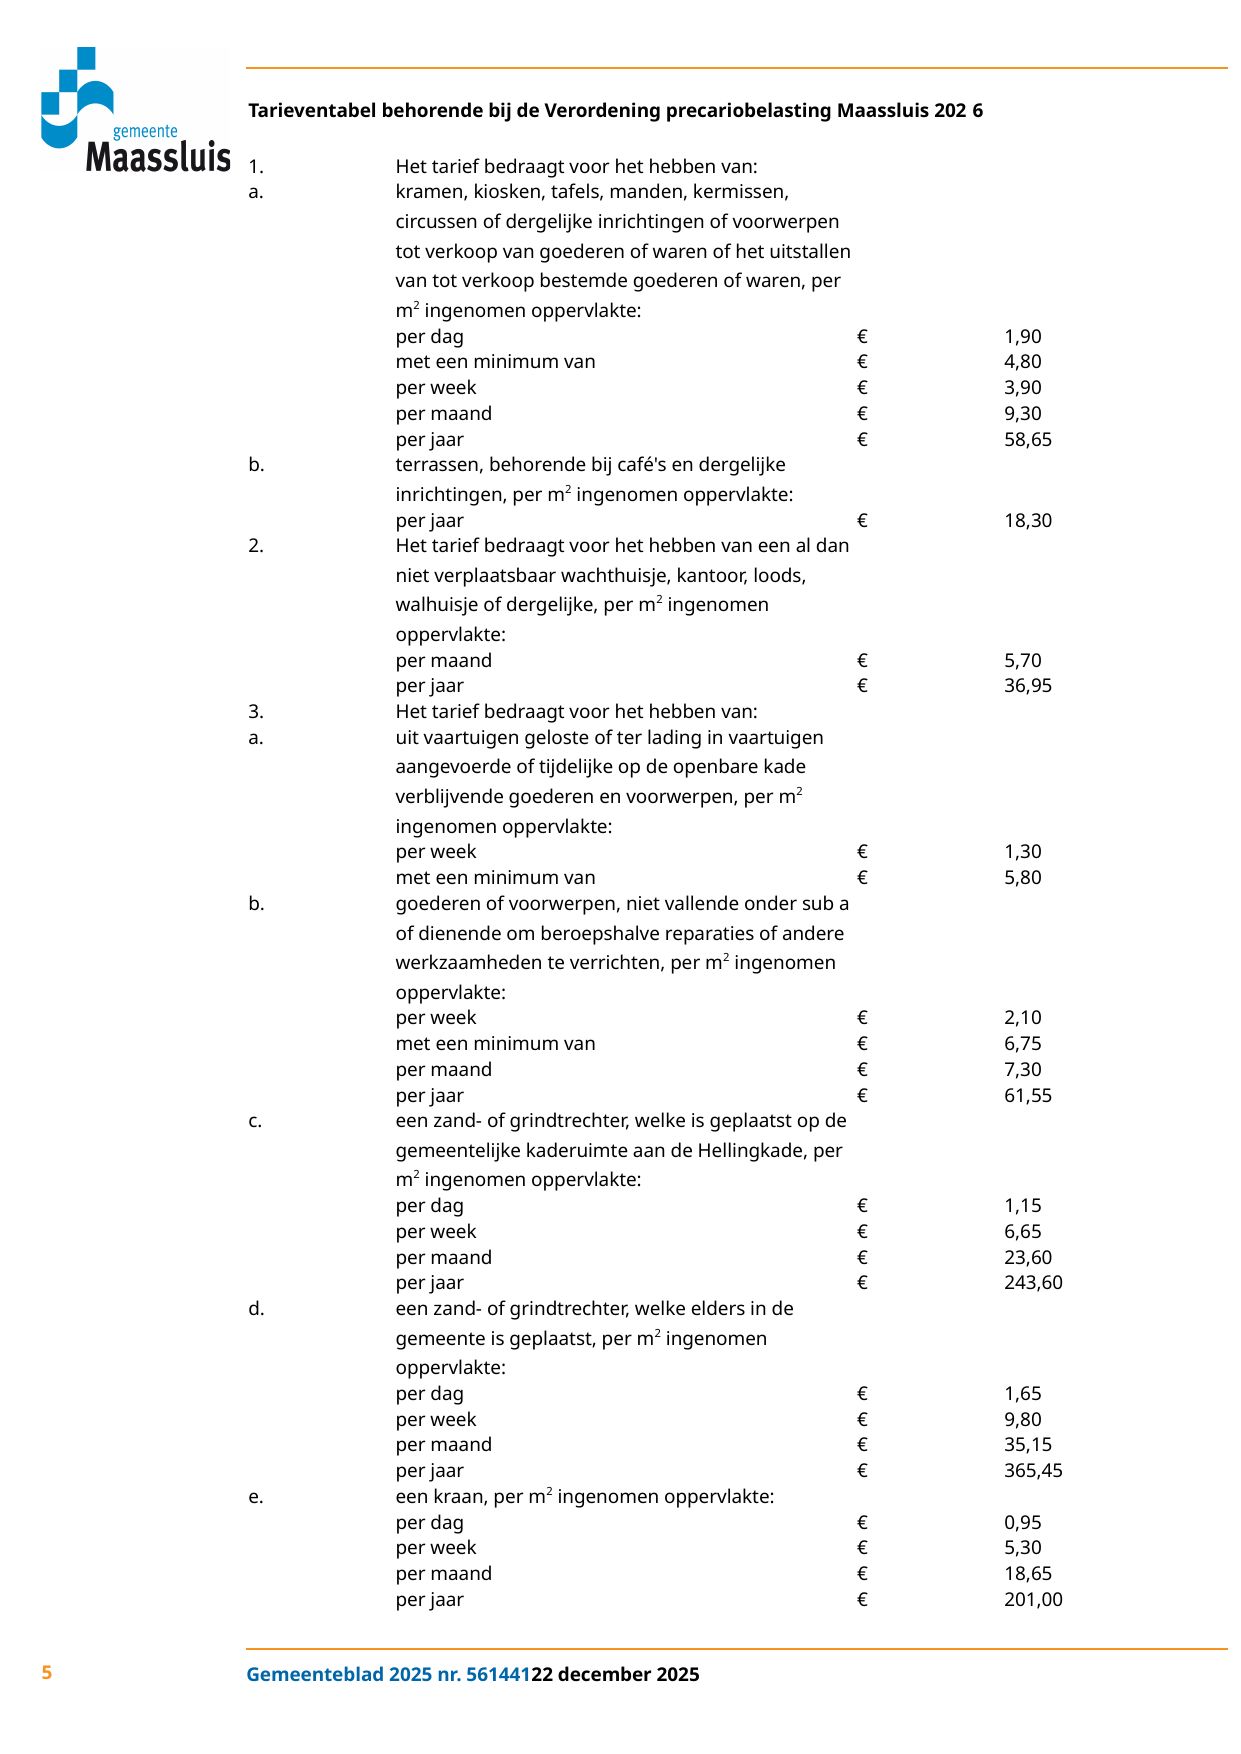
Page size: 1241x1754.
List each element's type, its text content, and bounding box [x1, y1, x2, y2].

table_cell 1,65 [1004, 1380, 1152, 1406]
table_cell 3,90 [1004, 374, 1152, 400]
table_cell 2,10 [1004, 1005, 1152, 1030]
table_cell [248, 1406, 395, 1432]
table_cell [248, 1509, 395, 1534]
table_cell 243,60 [1004, 1270, 1152, 1295]
table_cell € [857, 1005, 1004, 1030]
table_cell 35,15 [1004, 1432, 1152, 1457]
table_cell € [857, 1560, 1004, 1586]
table_cell per jaar [395, 507, 857, 532]
table_cell kramen, kiosken, tafels, manden, kermissen, circussen of dergelijke inrichtingen of voorwerpen tot verkoop van goederen of waren of het uitstallen van tot verkoop bestemde goederen of waren, per m2 ingenomen oppervlakte: [395, 179, 857, 323]
table_cell 7,30 [1004, 1056, 1152, 1082]
table_cell € [857, 1535, 1004, 1560]
table_cell per jaar [395, 426, 857, 451]
table_cell € [857, 647, 1004, 673]
table_cell € [857, 1586, 1004, 1612]
table_cell per maand [395, 647, 857, 673]
table_cell € [857, 1432, 1004, 1457]
table_cell [1004, 1295, 1152, 1380]
table_cell [248, 507, 395, 532]
table_header [1004, 153, 1152, 179]
table_cell [1004, 451, 1152, 507]
table_cell 3. [248, 699, 395, 724]
table_cell 2. [248, 533, 395, 647]
table_cell [248, 426, 395, 451]
table_cell € [857, 1509, 1004, 1534]
table_cell Het tarief bedraagt voor het hebben van: [395, 699, 857, 724]
table_cell d. [248, 1295, 395, 1380]
table_cell 365,45 [1004, 1458, 1152, 1483]
table_cell [248, 673, 395, 698]
table_cell [248, 864, 395, 890]
table_cell 9,30 [1004, 400, 1152, 426]
table_cell [1004, 533, 1152, 647]
table_cell [248, 323, 395, 348]
table_cell per dag [395, 1509, 857, 1534]
table_cell per jaar [395, 673, 857, 698]
table_cell € [857, 349, 1004, 374]
table_cell [857, 1108, 1004, 1192]
table_cell 1,15 [1004, 1193, 1152, 1218]
table_cell [857, 1483, 1004, 1509]
table_cell per week [395, 839, 857, 864]
table_cell [248, 647, 395, 673]
table_cell per dag [395, 323, 857, 348]
table_cell € [857, 426, 1004, 451]
table_cell per week [395, 1406, 857, 1432]
table_cell [248, 839, 395, 864]
table_cell met een minimum van [395, 864, 857, 890]
table_cell 5,30 [1004, 1535, 1152, 1560]
table_cell een zand- of grindtrechter, welke is geplaatst op de gemeentelijke kaderuimte aan de Hellingkade, per m2 ingenomen oppervlakte: [395, 1108, 857, 1192]
table_cell [248, 1218, 395, 1244]
table_cell [248, 1244, 395, 1269]
table_cell per dag [395, 1193, 857, 1218]
table_cell [248, 1432, 395, 1457]
table_cell een zand- of grindtrechter, welke elders in de gemeente is geplaatst, per m2 ingenomen oppervlakte: [395, 1295, 857, 1380]
table_cell € [857, 673, 1004, 698]
table_cell per maand [395, 1244, 857, 1269]
table_cell € [857, 507, 1004, 532]
table_cell b. [248, 451, 395, 507]
table_cell € [857, 323, 1004, 348]
table_cell b. [248, 890, 395, 1004]
table_cell 0,95 [1004, 1509, 1152, 1534]
table_cell [248, 1586, 395, 1612]
table_cell e. [248, 1483, 395, 1509]
table_cell € [857, 1244, 1004, 1269]
table_cell 36,95 [1004, 673, 1152, 698]
table_cell € [857, 1458, 1004, 1483]
table_cell [248, 1030, 395, 1056]
table_cell met een minimum van [395, 349, 857, 374]
table_cell uit vaartuigen geloste of ter lading in vaartuigen aangevoerde of tijdelijke op de openbare kade verblijvende goederen en voorwerpen, per m2 ingenomen oppervlakte: [395, 724, 857, 839]
table_cell [248, 1056, 395, 1082]
table_cell 4,80 [1004, 349, 1152, 374]
table_cell 9,80 [1004, 1406, 1152, 1432]
table_cell a. [248, 179, 395, 323]
table_cell [857, 699, 1004, 724]
table_cell per maand [395, 1432, 857, 1457]
table_cell per jaar [395, 1586, 857, 1612]
table_cell een kraan, per m2 ingenomen oppervlakte: [395, 1483, 857, 1509]
table_cell [1004, 699, 1152, 724]
table_cell [248, 1380, 395, 1406]
table_cell [857, 724, 1004, 839]
table_cell Het tarief bedraagt voor het hebben van een al dan niet verplaatsbaar wachthuisje, kantoor, loods, walhuisje of dergelijke, per m2 ingenomen oppervlakte: [395, 533, 857, 647]
table_cell [248, 349, 395, 374]
table_cell [248, 1082, 395, 1107]
table_header Het tarief bedraagt voor het hebben van: [395, 153, 857, 179]
table_cell 1,30 [1004, 839, 1152, 864]
table_cell [248, 1458, 395, 1483]
table_cell per maand [395, 1056, 857, 1082]
table_cell [857, 533, 1004, 647]
table_cell [248, 1270, 395, 1295]
table_cell € [857, 1270, 1004, 1295]
table_cell [248, 1535, 395, 1560]
table_cell € [857, 1030, 1004, 1056]
table_cell € [857, 1406, 1004, 1432]
table_cell [1004, 1108, 1152, 1192]
table_cell terrassen, behorende bij café's en dergelijke inrichtingen, per m2 ingenomen oppervlakte: [395, 451, 857, 507]
table_cell [1004, 179, 1152, 323]
table_cell € [857, 1380, 1004, 1406]
table_cell € [857, 374, 1004, 400]
table_cell a. [248, 724, 395, 839]
table_cell 6,75 [1004, 1030, 1152, 1056]
table_cell per week [395, 1005, 857, 1030]
table_cell c. [248, 1108, 395, 1192]
text Tarieventabel behorende bij de Verordening precariobelasting Maassluis 202 6 [248, 95, 1152, 123]
table_cell € [857, 1193, 1004, 1218]
table_cell € [857, 400, 1004, 426]
table_cell per week [395, 374, 857, 400]
table_header 1. [248, 153, 395, 179]
table_cell € [857, 1218, 1004, 1244]
table_cell met een minimum van [395, 1030, 857, 1056]
table_cell per jaar [395, 1270, 857, 1295]
table_cell 61,55 [1004, 1082, 1152, 1107]
table_cell per week [395, 1218, 857, 1244]
table_cell per jaar [395, 1458, 857, 1483]
table_cell € [857, 864, 1004, 890]
table_cell [1004, 724, 1152, 839]
table_cell 5,80 [1004, 864, 1152, 890]
table_cell 18,65 [1004, 1560, 1152, 1586]
table_cell [1004, 890, 1152, 1004]
table_cell 6,65 [1004, 1218, 1152, 1244]
table_cell [248, 1560, 395, 1586]
table_cell goederen of voorwerpen, niet vallende onder sub a of dienende om beroepshalve reparaties of andere werkzaamheden te verrichten, per m2 ingenomen oppervlakte: [395, 890, 857, 1004]
table_cell per maand [395, 1560, 857, 1586]
picture [41, 47, 231, 172]
table_cell [248, 400, 395, 426]
table_cell 23,60 [1004, 1244, 1152, 1269]
table_cell per week [395, 1535, 857, 1560]
table_cell 1,90 [1004, 323, 1152, 348]
table_cell 58,65 [1004, 426, 1152, 451]
table_cell € [857, 1056, 1004, 1082]
table_cell per maand [395, 400, 857, 426]
table_cell [248, 1193, 395, 1218]
table_cell [248, 1005, 395, 1030]
table_cell [857, 890, 1004, 1004]
table_cell [857, 1295, 1004, 1380]
table_cell € [857, 839, 1004, 864]
table_header [857, 153, 1004, 179]
table_cell [857, 179, 1004, 323]
table_cell [248, 374, 395, 400]
table_cell per jaar [395, 1082, 857, 1107]
table_cell [1004, 1483, 1152, 1509]
table_cell [857, 451, 1004, 507]
table_cell per dag [395, 1380, 857, 1406]
picture [41, 47, 77, 92]
table_cell 201,00 [1004, 1586, 1152, 1612]
table_cell 5,70 [1004, 647, 1152, 673]
table_cell 18,30 [1004, 507, 1152, 532]
table_cell € [857, 1082, 1004, 1107]
